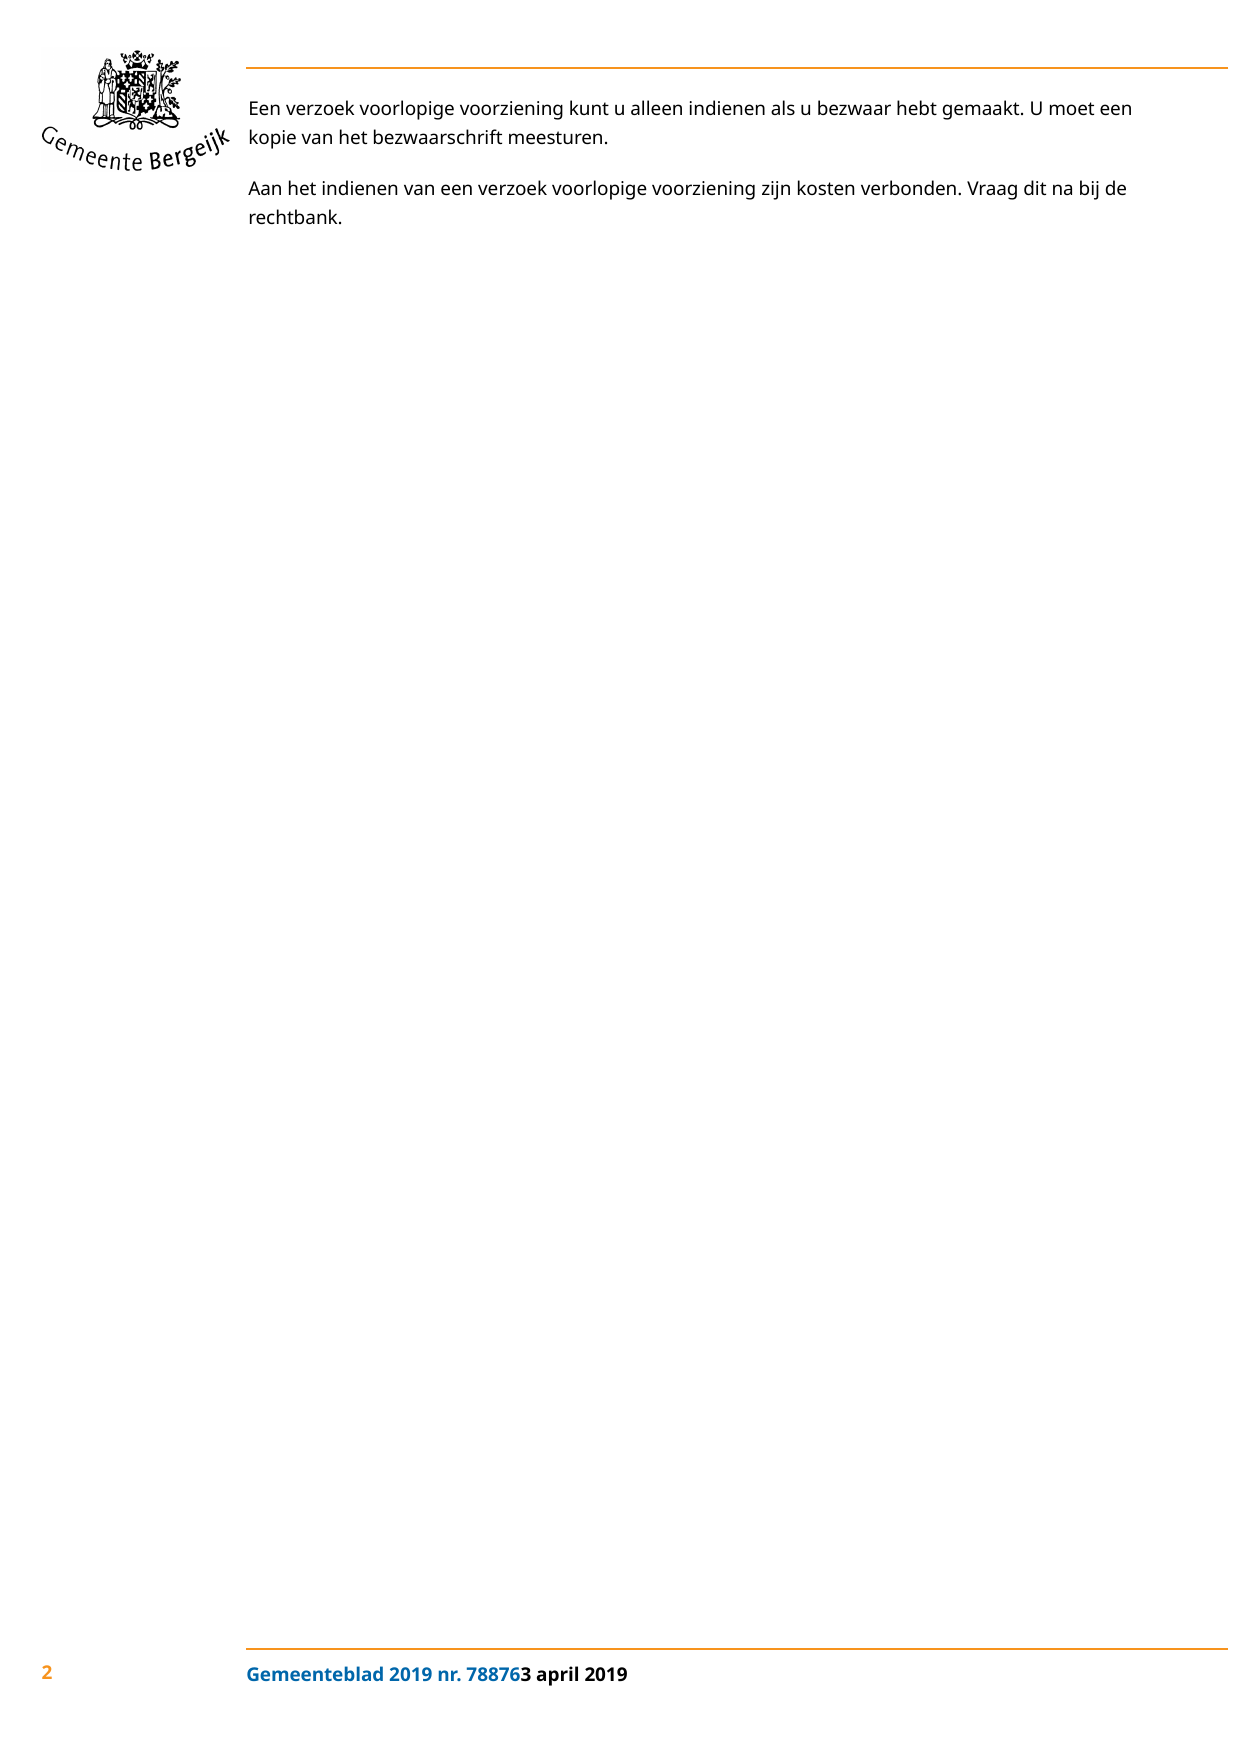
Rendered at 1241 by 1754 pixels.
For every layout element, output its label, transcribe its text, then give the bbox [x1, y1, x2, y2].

text Aan het indienen van een verzoek voorlopige voorziening zijn kosten verbonden. Vraag dit na bij de rechtbank. [248, 175, 1152, 230]
picture [41, 47, 231, 172]
text Een verzoek voorlopige voorziening kunt u alleen indienen als u bezwaar hebt gemaakt. U moet een kopie van het bezwaarschrift meesturen. [248, 95, 1152, 150]
